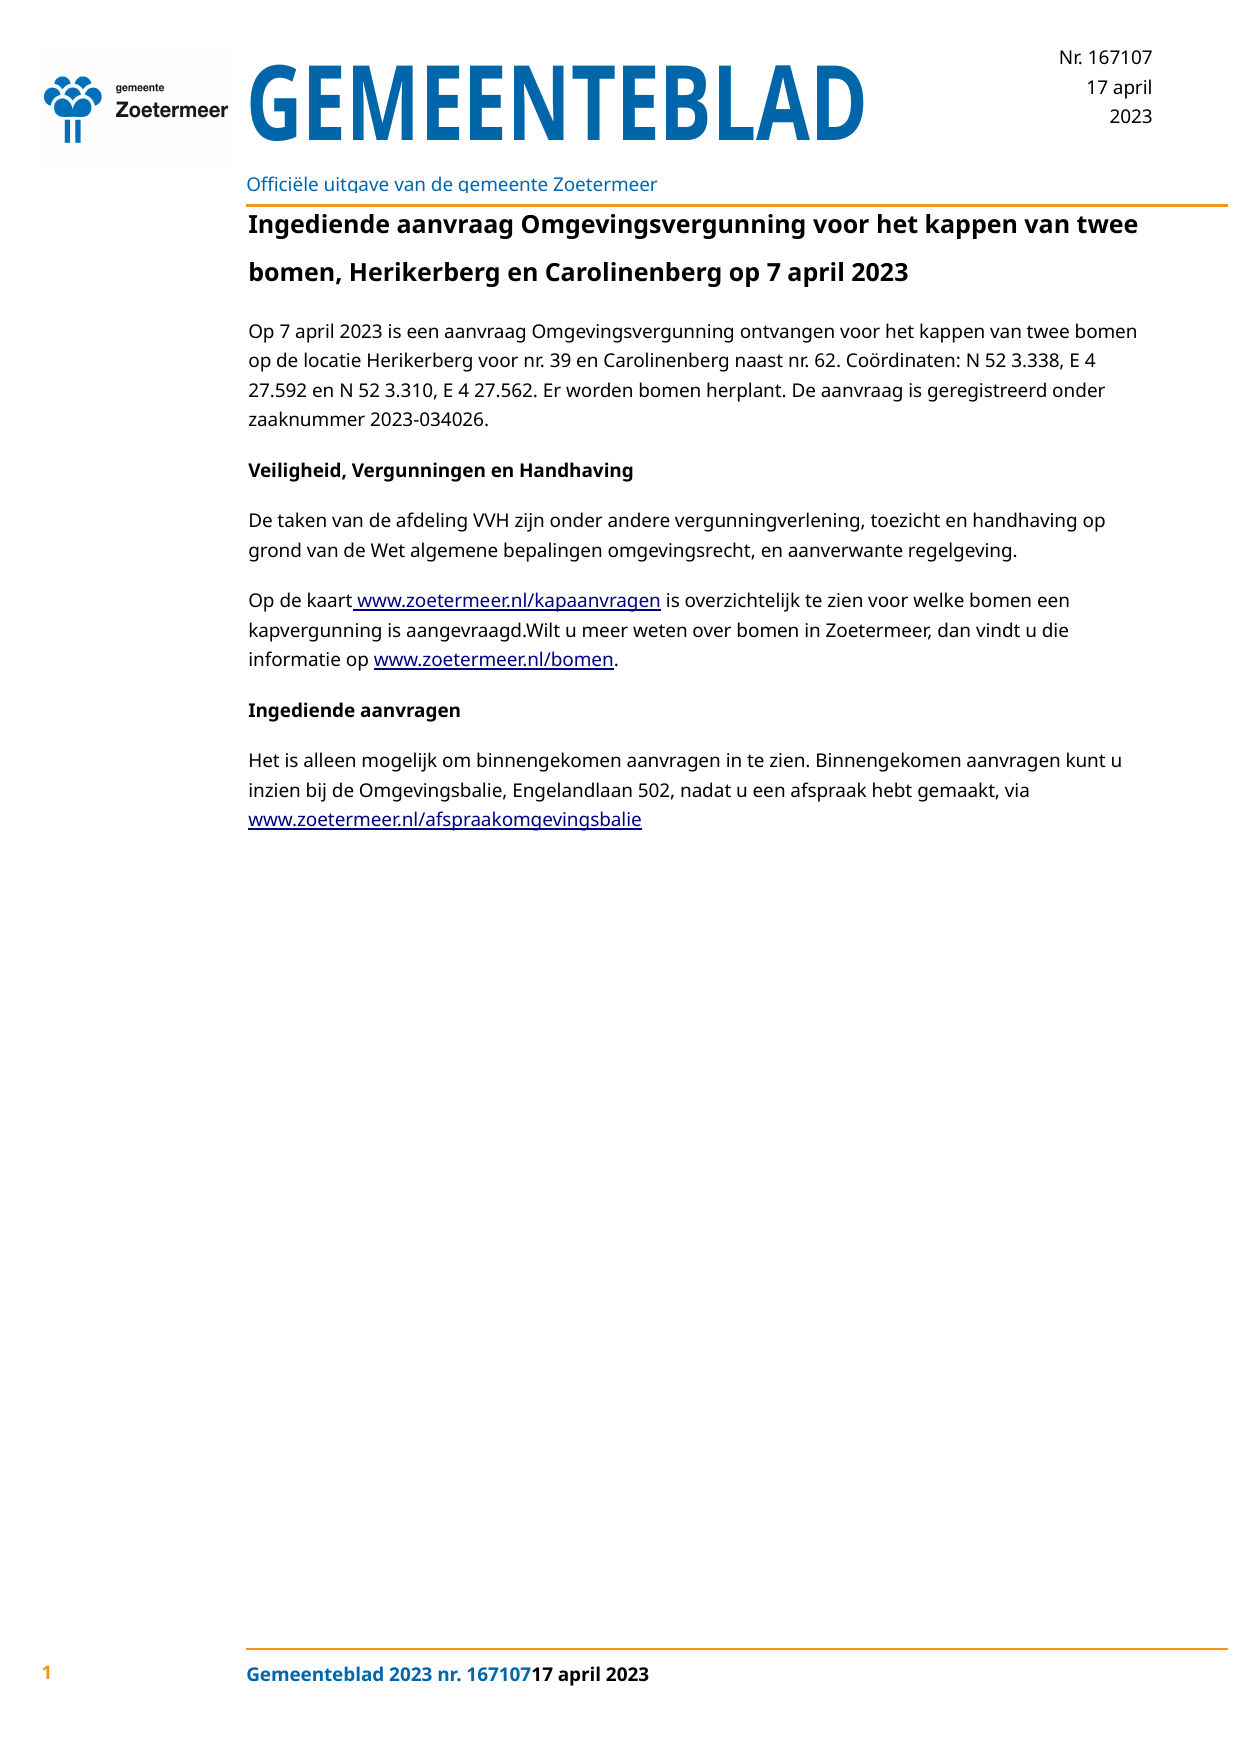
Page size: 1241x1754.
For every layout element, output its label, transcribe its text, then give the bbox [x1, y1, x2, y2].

text Ingediende aanvraag Omgevingsvergunning voor het kappen van twee bomen, Herikerberg en Carolinenberg op 7 april 2023 [248, 207, 1152, 288]
text Ingediende aanvragen [248, 697, 1152, 723]
text Het is alleen mogelijk om binnengekomen aanvragen in te zien. Binnengekomen aanvragen kunt u inzien bij de Omgevingsbalie, Engelandlaan 502, nadat u een afspraak hebt gemaakt, via www.zoetermeer.nl/afspraakomgevingsbalie [248, 747, 1152, 832]
text Op 7 april 2023 is een aanvraag Omgevingsvergunning ontvangen voor het kappen van twee bomen op de locatie Herikerberg voor nr. 39 en Carolinenberg naast nr. 62. Coördinaten: N 52 3.338, E 4 27.592 en N 52 3.310, E 4 27.562. Er worden bomen herplant. De aanvraag is geregistreerd onder zaaknummer 2023-034026. [248, 318, 1152, 432]
text Op de kaart www.zoetermeer.nl/kapaanvragen is overzichtelijk te zien voor welke bomen een kapvergunning is aangevraagd.Wilt u meer weten over bomen in Zoetermeer, dan vindt u die informatie op www.zoetermeer.nl/bomen. [248, 587, 1152, 672]
text Veiligheid, Vergunningen en Handhaving [248, 457, 1152, 483]
picture [41, 47, 231, 172]
text De taken van de afdeling VVH zijn onder andere vergunningverlening, toezicht en handhaving op grond van de Wet algemene bepalingen omgevingsrecht, en aanverwante regelgeving. [248, 507, 1152, 563]
